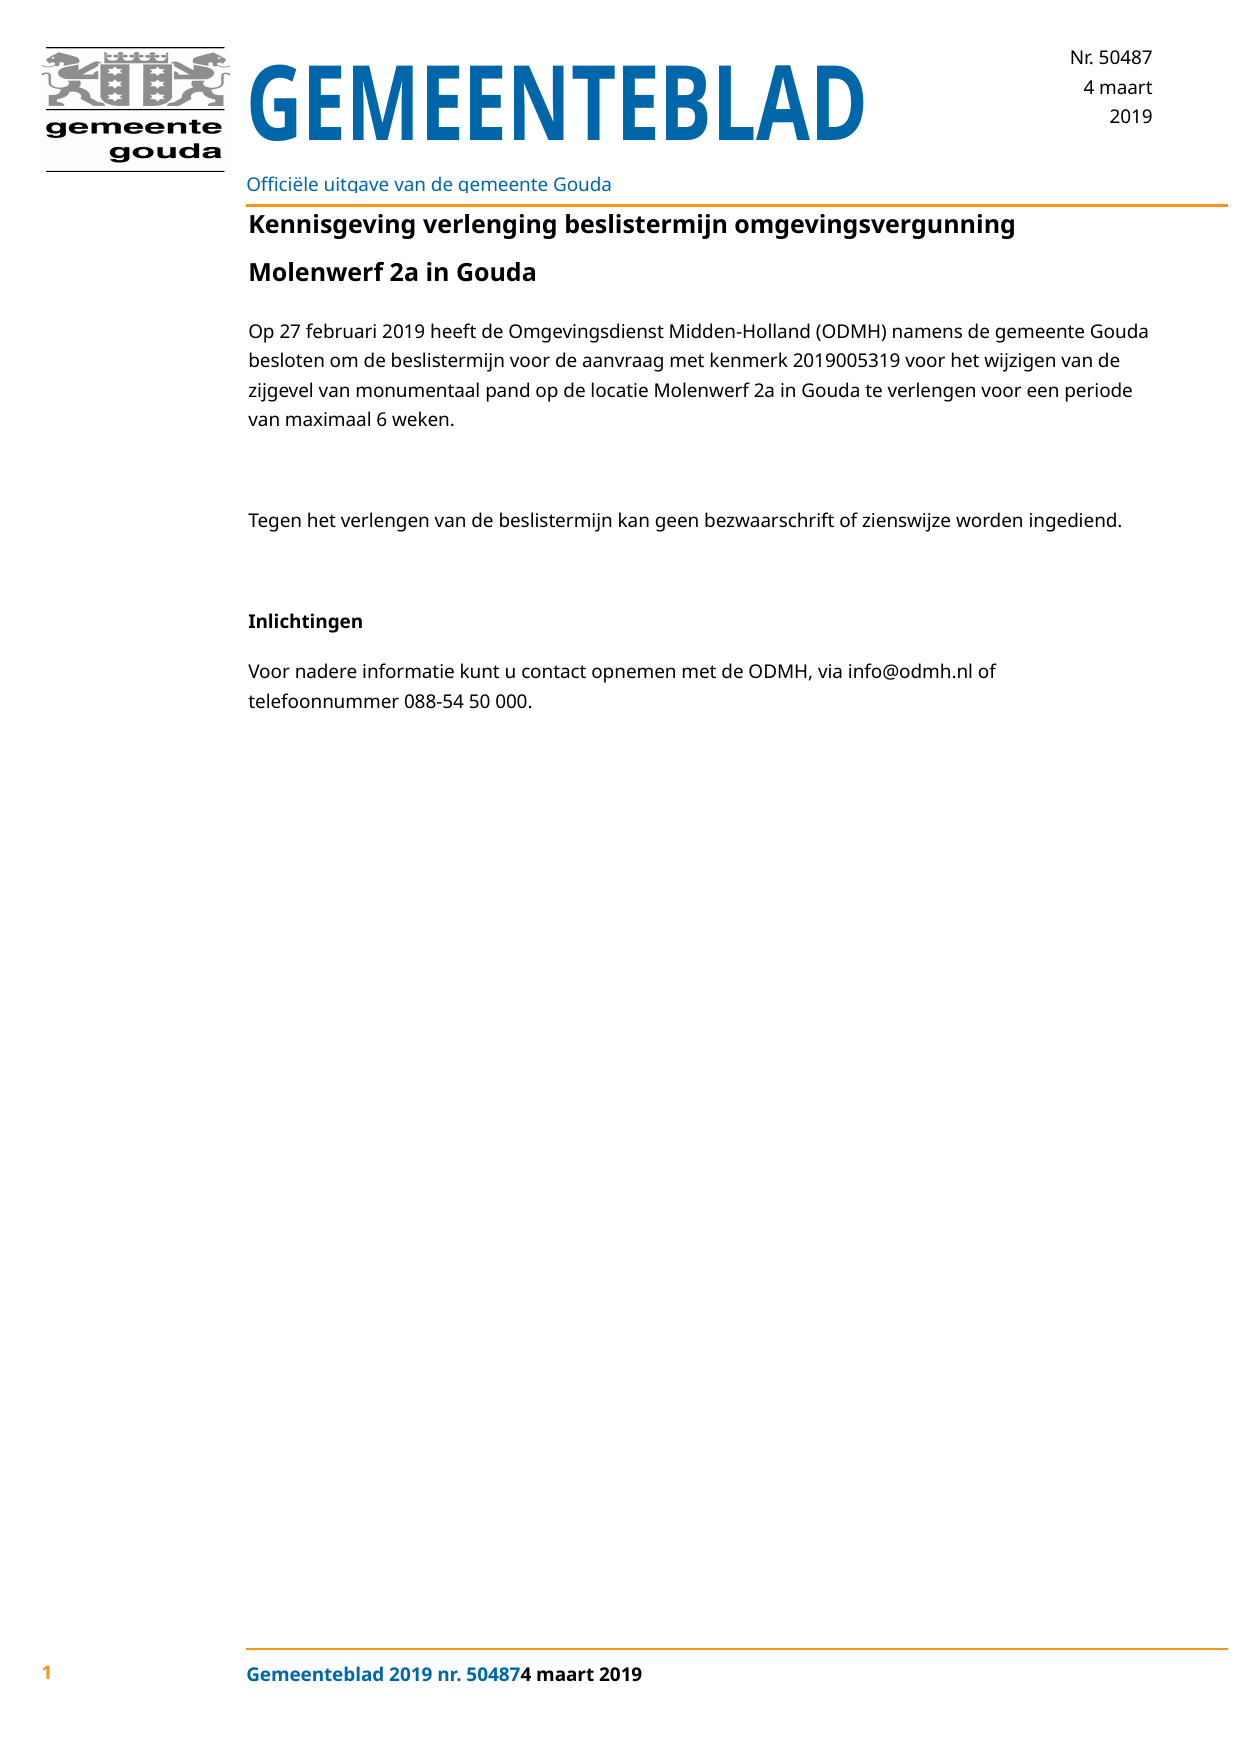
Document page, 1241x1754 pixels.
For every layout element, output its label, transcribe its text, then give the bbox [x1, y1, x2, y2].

text Voor nadere informatie kunt u contact opnemen met de ODMH, via info@odmh.nl of telefoonnummer 088-54 50 000. [248, 659, 1152, 714]
text Op 27 februari 2019 heeft de Omgevingsdienst Midden-Holland (ODMH) namens de gemeente Gouda besloten om de beslistermijn voor de aanvraag met kenmerk 2019005319 voor het wijzigen van de zijgevel van monumentaal pand op de locatie Molenwerf 2a in Gouda te verlengen voor een periode van maximaal 6 weken. [248, 318, 1152, 432]
picture [41, 47, 231, 172]
text Inlichtingen [248, 608, 1152, 634]
text Kennisgeving verlenging beslistermijn omgevingsvergunning Molenwerf 2a in Gouda [248, 207, 1152, 288]
text Tegen het verlengen van de beslistermijn kan geen bezwaarschrift of zienswijze worden ingediend. [248, 507, 1152, 533]
